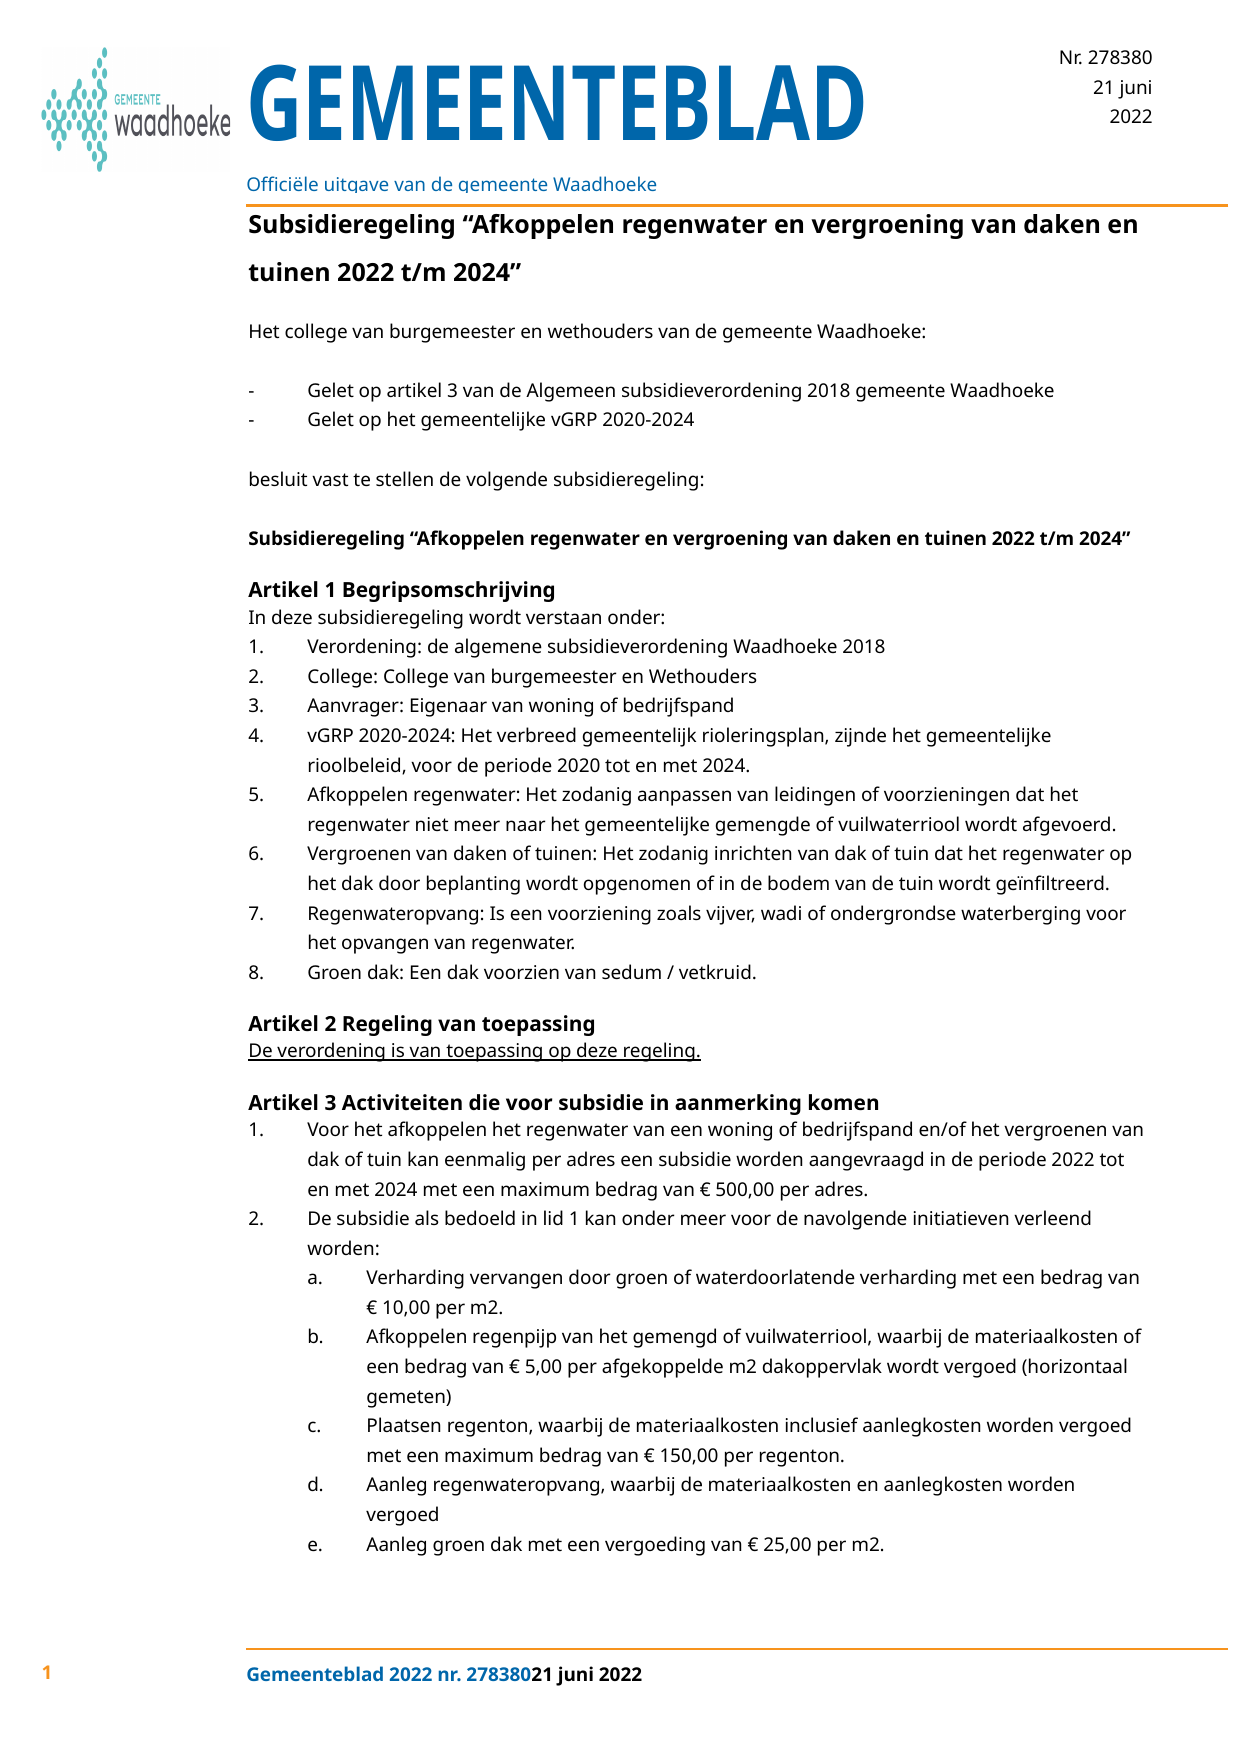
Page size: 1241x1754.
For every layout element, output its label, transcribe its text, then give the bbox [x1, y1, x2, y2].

list College: College van burgemeester en Wethouders [248, 663, 1152, 689]
text Artikel 3 Activiteiten die voor subsidie in aanmerking komen [248, 1088, 1152, 1117]
list Vergroenen van daken of tuinen: Het zodanig inrichten van dak of tuin dat het regenwater op het dak door beplanting wordt opgenomen of in de bodem van de tuin wordt geïnfiltreerd. [248, 841, 1152, 896]
text besluit vast te stellen de volgende subsidieregeling: [248, 466, 1152, 492]
list Verharding vervangen door groen of waterdoorlatende verharding met een bedrag van € 10,00 per m2. [307, 1264, 1152, 1320]
text Subsidieregeling “Afkoppelen regenwater en vergroening van daken en tuinen 2022 t/m 2024” [248, 207, 1152, 288]
text Het college van burgemeester en wethouders van de gemeente Waadhoeke: [248, 318, 1152, 344]
list Aanvrager: Eigenaar van woning of bedrijfspand [248, 693, 1152, 718]
text In deze subsidieregeling wordt verstaan onder: [248, 604, 1152, 629]
list Aanleg groen dak met een vergoeding van € 25,00 per m2. [307, 1531, 1152, 1556]
text Artikel 2 Regeling van toepassing [248, 1009, 1152, 1038]
text Subsidieregeling “Afkoppelen regenwater en vergroening van daken en tuinen 2022 t/m 2024” [248, 525, 1152, 551]
list Voor het afkoppelen het regenwater van een woning of bedrijfspand en/of het vergroenen van dak of tuin kan eenmalig per adres een subsidie worden aangevraagd in de periode 2022 tot en met 2024 met een maximum bedrag van € 500,00 per adres. [248, 1117, 1152, 1201]
list De subsidie als bedoeld in lid 1 kan onder meer voor de navolgende initiatieven verleend worden: [248, 1205, 1152, 1261]
list Gelet op het gemeentelijke vGRP 2020-2024 [248, 407, 1152, 432]
list Aanleg regenwateropvang, waarbij de materiaalkosten en aanlegkosten worden vergoed [307, 1472, 1152, 1527]
list Groen dak: Een dak voorzien van sedum / vetkruid. [248, 959, 1152, 984]
picture [41, 47, 231, 172]
list Gelet op artikel 3 van de Algemeen subsidieverordening 2018 gemeente Waadhoeke [248, 377, 1152, 403]
list vGRP 2020-2024: Het verbreed gemeentelijk rioleringsplan, zijnde het gemeentelijke rioolbeleid, voor de periode 2020 tot en met 2024. [248, 722, 1152, 777]
list Plaatsen regenton, waarbij de materiaalkosten inclusief aanlegkosten worden vergoed met een maximum bedrag van € 150,00 per regenton. [307, 1412, 1152, 1468]
list Afkoppelen regenpijp van het gemengd of vuilwaterriool, waarbij de materiaalkosten of een bedrag van € 5,00 per afgekoppelde m2 dakoppervlak wordt vergoed (horizontaal gemeten) [307, 1324, 1152, 1408]
text Artikel 1 Begripsomschrijving [248, 575, 1152, 604]
list Afkoppelen regenwater: Het zodanig aanpassen van leidingen of voorzieningen dat het regenwater niet meer naar het gemeentelijke gemengde of vuilwaterriool wordt afgevoerd. [248, 781, 1152, 837]
text De verordening is van toepassing op deze regeling. [248, 1038, 1152, 1063]
list Verordening: de algemene subsidieverordening Waadhoeke 2018 [248, 633, 1152, 659]
list Regenwateropvang: Is een voorziening zoals vijver, wadi of ondergrondse waterberging voor het opvangen van regenwater. [248, 900, 1152, 955]
